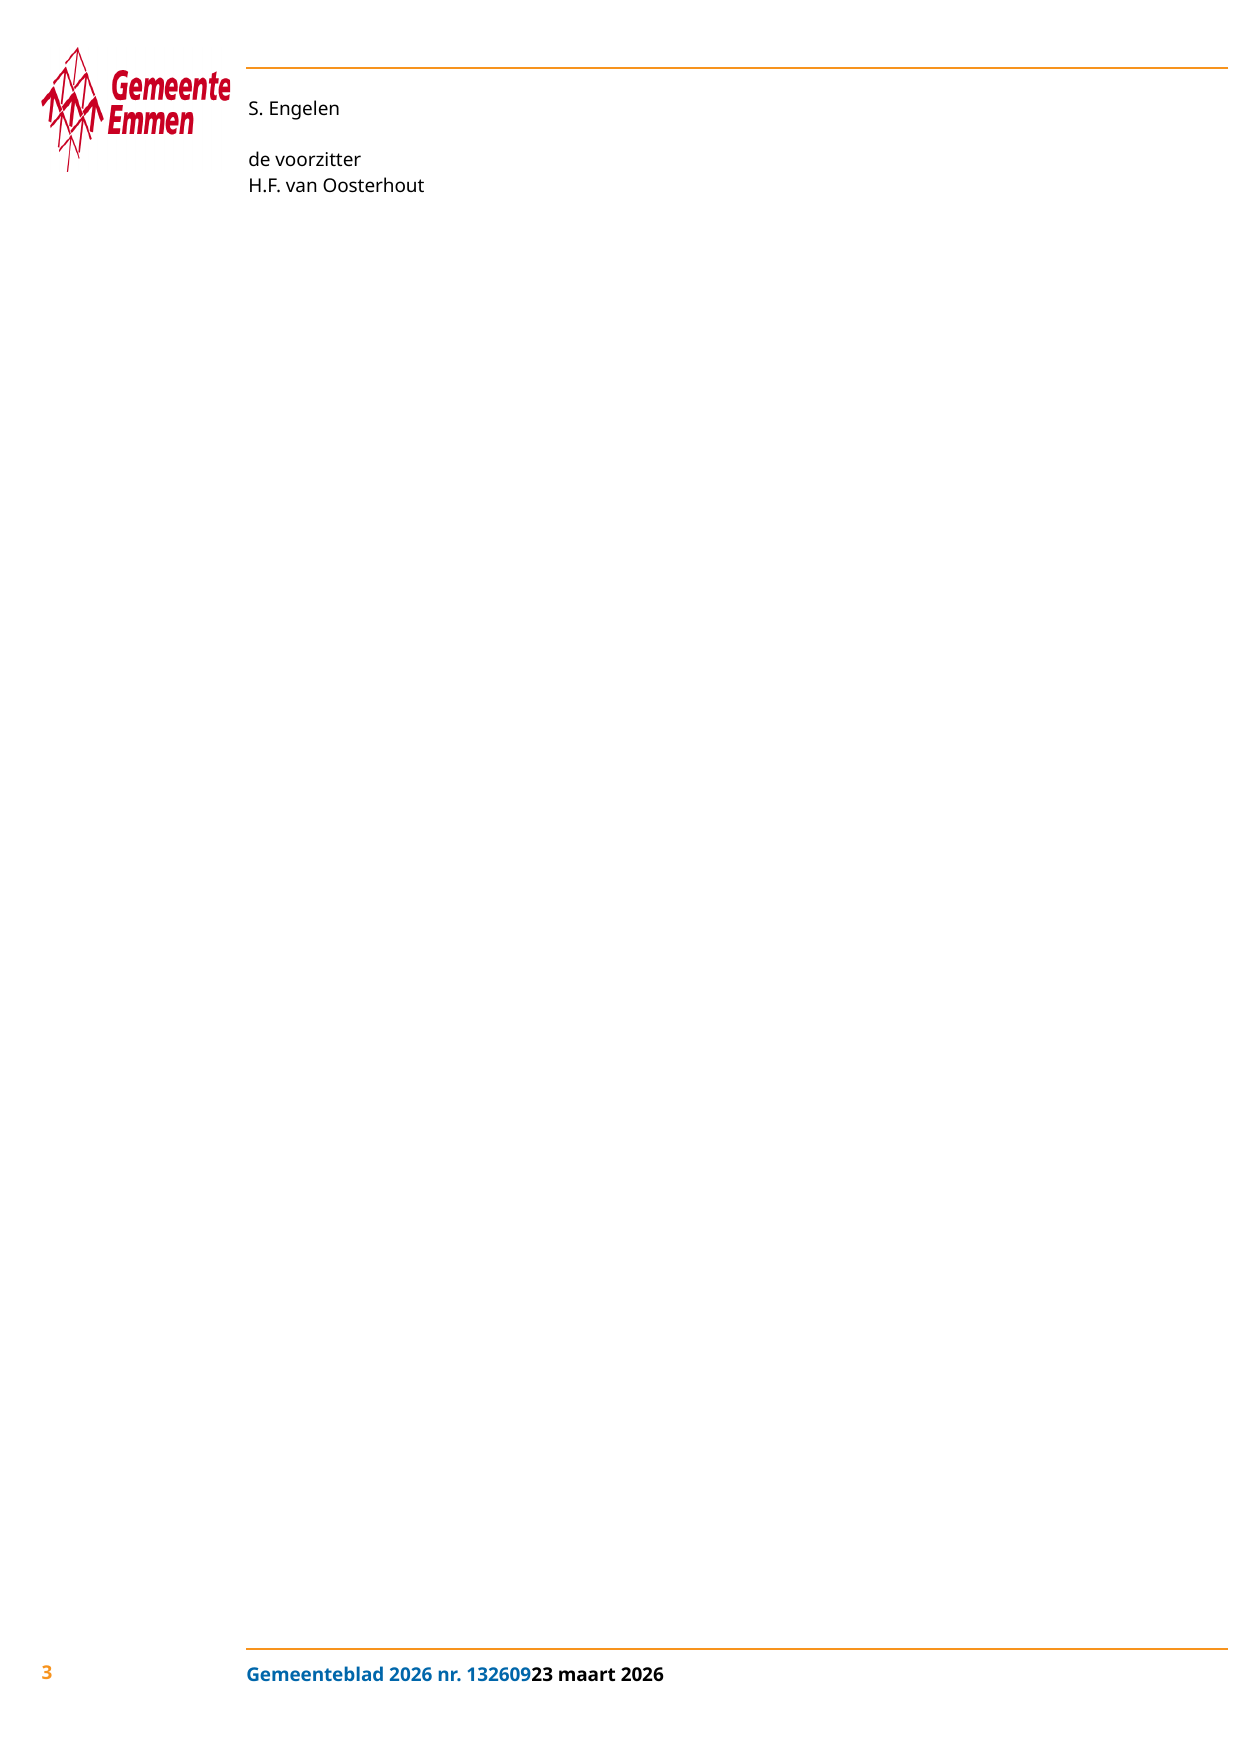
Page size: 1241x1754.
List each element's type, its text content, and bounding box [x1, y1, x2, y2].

picture [41, 47, 231, 172]
text de voorzitter [248, 146, 1152, 172]
text S. Engelen [248, 95, 1152, 121]
text H.F. van Oosterhout [248, 172, 1152, 198]
